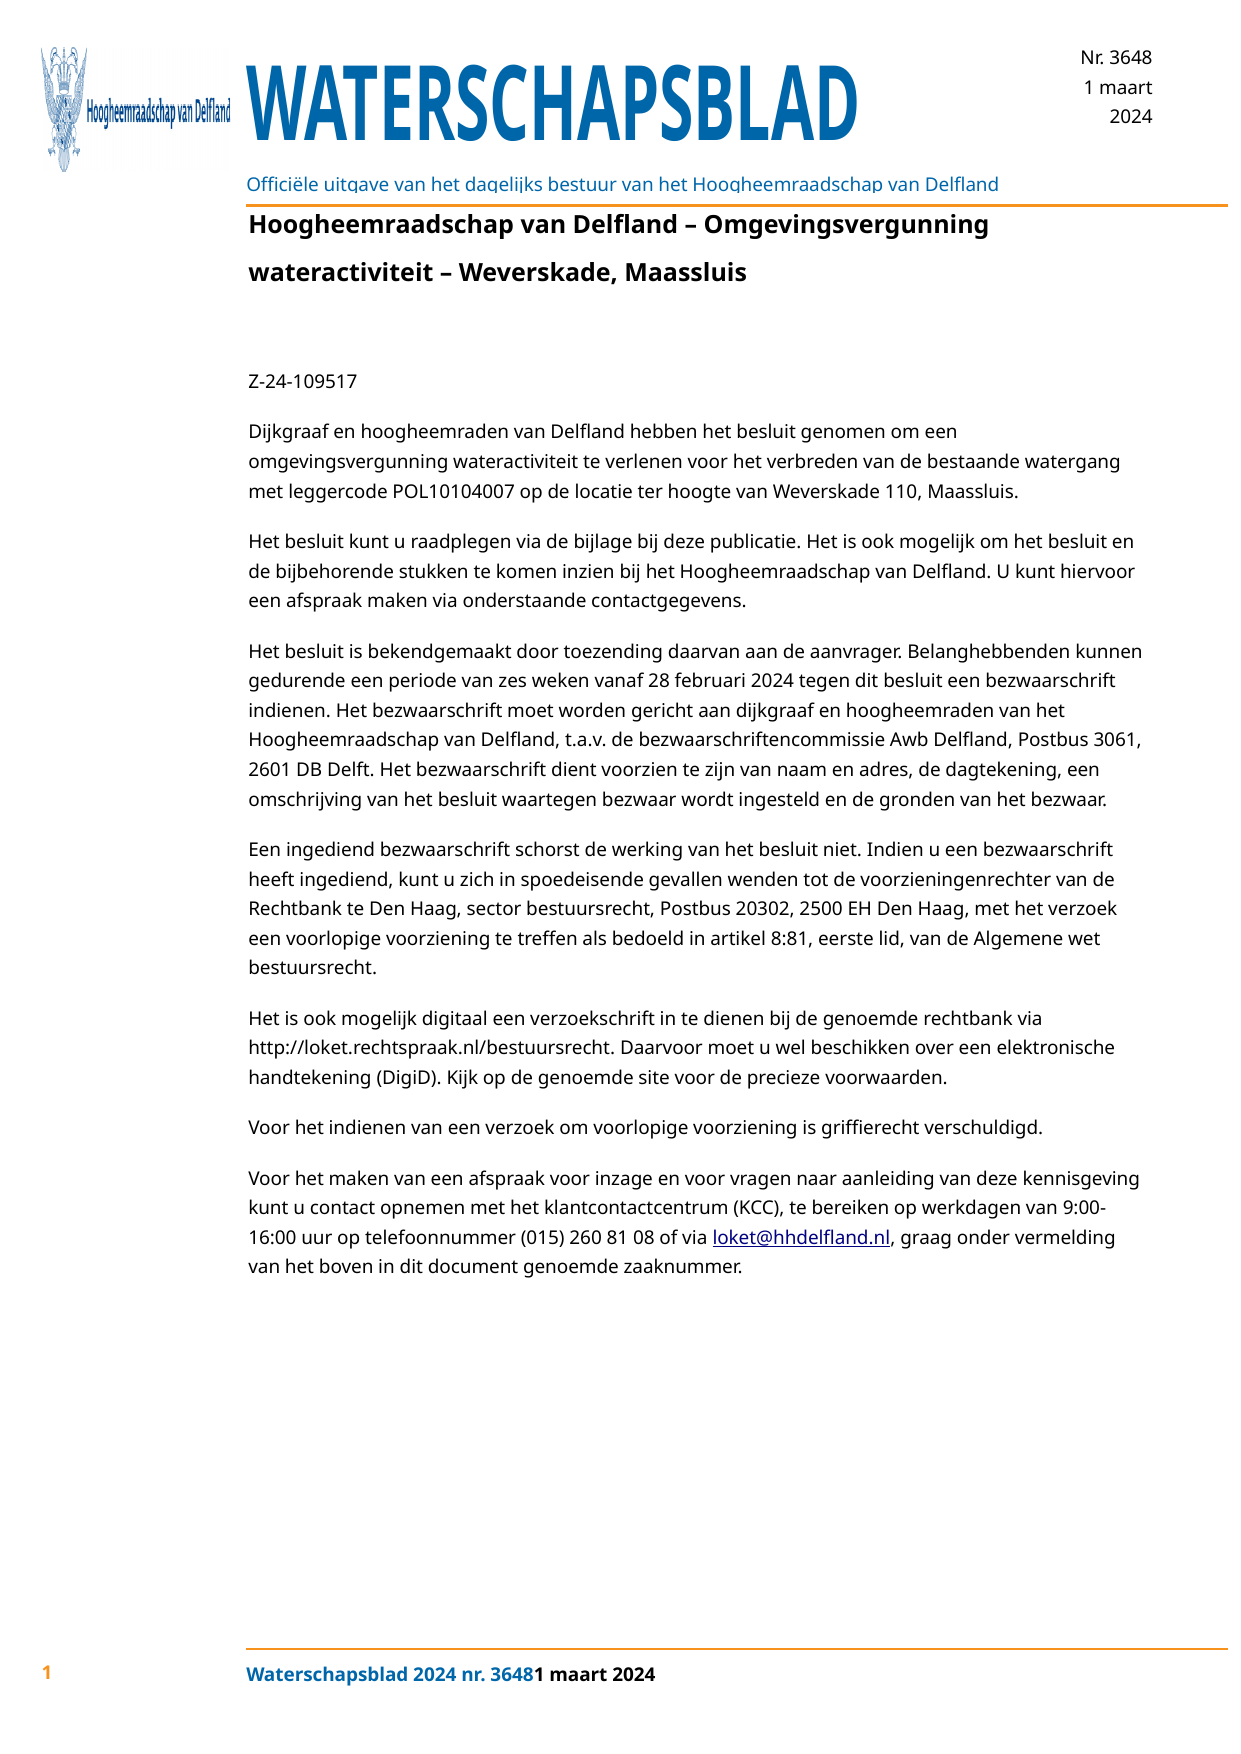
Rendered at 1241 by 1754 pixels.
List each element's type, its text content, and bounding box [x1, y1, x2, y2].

text Voor het maken van een afspraak voor inzage en voor vragen naar aanleiding van deze kennisgeving kunt u contact opnemen met het klantcontactcentrum (KCC), te bereiken op werkdagen van 9:00-16:00 uur op telefoonnummer (015) 260 81 08 of via loket@hhdelfland.nl, graag onder vermelding van het boven in dit document genoemde zaaknummer. [248, 1165, 1152, 1279]
text Z-24-109517 [248, 368, 1152, 394]
text Dijkgraaf en hoogheemraden van Delfland hebben het besluit genomen om een omgevingsvergunning wateractiviteit te verlenen voor het verbreden van de bestaande watergang met leggercode POL10104007 op de locatie ter hoogte van Weverskade 110, Maassluis. [248, 419, 1152, 504]
text Het besluit kunt u raadplegen via de bijlage bij deze publicatie. Het is ook mogelijk om het besluit en de bijbehorende stukken te komen inzien bij het Hoogheemraadschap van Delfland. U kunt hiervoor een afspraak maken via onderstaande contactgegevens. [248, 528, 1152, 613]
text Voor het indienen van een verzoek om voorlopige voorziening is griffierecht verschuldigd. [248, 1114, 1152, 1140]
text Hoogheemraadschap van Delfland – Omgevingsvergunning wateractiviteit – Weverskade, Maassluis [248, 207, 1152, 288]
text Het is ook mogelijk digitaal een verzoekschrift in te dienen bij de genoemde rechtbank via http://loket.rechtspraak.nl/bestuursrecht. Daarvoor moet u wel beschikken over een elektronische handtekening (DigiD). Kijk op de genoemde site voor de precieze voorwaarden. [248, 1005, 1152, 1090]
text Het besluit is bekendgemaakt door toezending daarvan aan de aanvrager. Belanghebbenden kunnen gedurende een periode van zes weken vanaf 28 februari 2024 tegen dit besluit een bezwaarschrift indienen. Het bezwaarschrift moet worden gericht aan dijkgraaf en hoogheemraden van het Hoogheemraadschap van Delfland, t.a.v. de bezwaarschriftencommissie Awb Delfland, Postbus 3061, 2601 DB Delft. Het bezwaarschrift dient voorzien te zijn van naam en adres, de dagtekening, een omschrijving van het besluit waartegen bezwaar wordt ingesteld en de gronden van het bezwaar. [248, 638, 1152, 812]
picture [41, 47, 231, 172]
text Een ingediend bezwaarschrift schorst de werking van het besluit niet. Indien u een bezwaarschrift heeft ingediend, kunt u zich in spoedeisende gevallen wenden tot de voorzieningenrechter van de Rechtbank te Den Haag, sector bestuursrecht, Postbus 20302, 2500 EH Den Haag, met het verzoek een voorlopige voorziening te treffen als bedoeld in artikel 8:81, eerste lid, van de Algemene wet bestuursrecht. [248, 836, 1152, 980]
